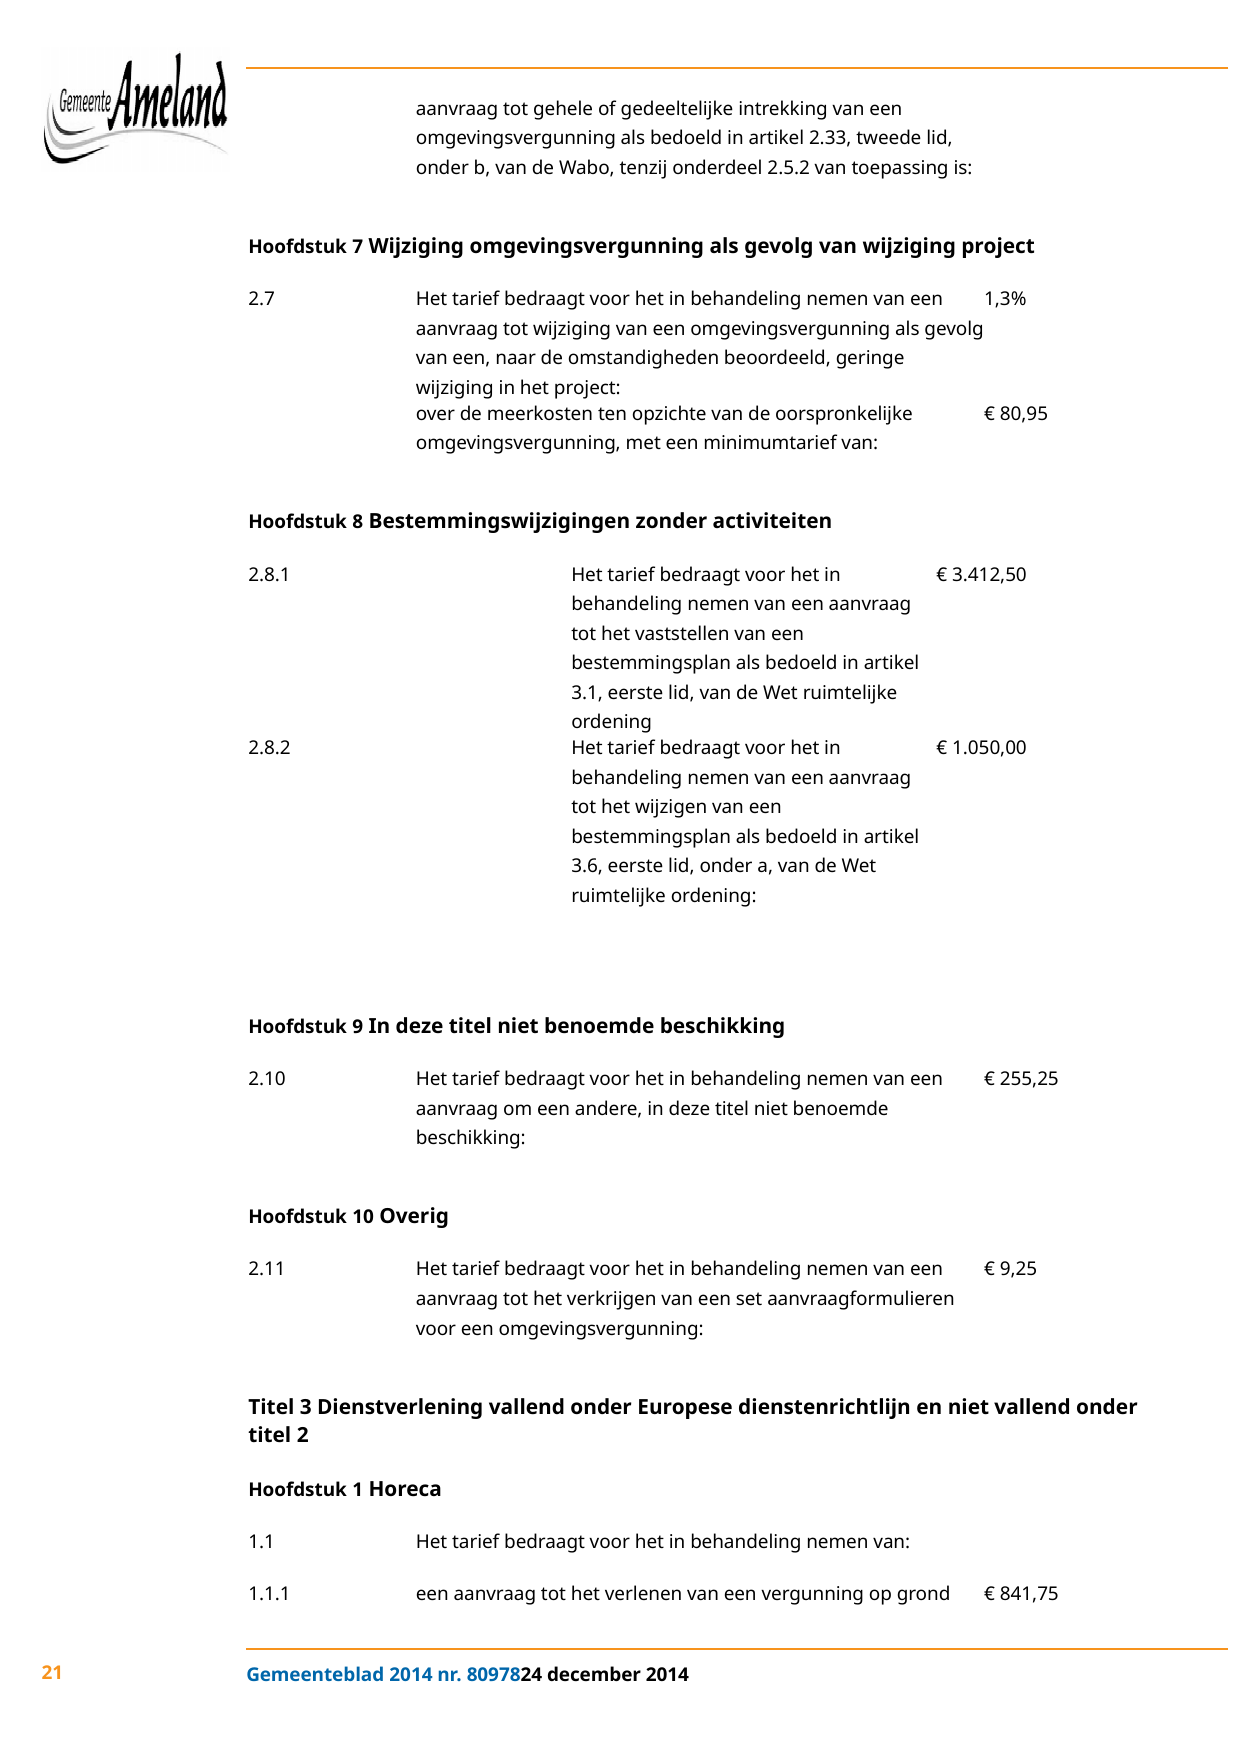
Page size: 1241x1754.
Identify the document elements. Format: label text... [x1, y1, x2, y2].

table_cell een aanvraag tot het verlenen van een vergunning op grond [416, 1580, 984, 1606]
text Hoofdstuk 9 In deze titel niet benoemde beschikking [248, 1011, 1152, 1039]
table_cell [356, 908, 936, 934]
table_header [984, 95, 1152, 180]
table_cell [248, 934, 356, 959]
table_header € 9,25 [984, 1256, 1152, 1341]
table_header 2.8.1 [248, 561, 571, 734]
table_header Het tarief bedraagt voor het in behandeling nemen van een aanvraag tot het vaststellen van een bestemmingsplan als bedoeld in artikel 3.1, eerste lid, van de Wet ruimtelijke ordening [571, 561, 936, 734]
table_cell over de meerkosten ten opzichte van de oorspronkelijke omgevingsvergunning, met een minimumtarief van: [416, 400, 984, 455]
table_cell [416, 1555, 984, 1580]
table_cell € 841,75 [984, 1580, 1152, 1606]
table_cell [356, 934, 936, 959]
table_cell € 80,95 [984, 400, 1152, 455]
table_header 2.7 [248, 285, 416, 400]
table_header € 255,25 [984, 1065, 1152, 1150]
text Titel 3 Dienstverlening vallend onder Europese dienstenrichtlijn en niet vallend onder titel 2 [248, 1392, 1152, 1449]
table_cell [984, 1555, 1152, 1580]
table_header Het tarief bedraagt voor het in behandeling nemen van een aanvraag tot wijziging van een omgevingsvergunning als gevolg van een, naar de omstandigheden beoordeeld, geringe wijziging in het project: [416, 285, 984, 400]
table_header 2.11 [248, 1256, 416, 1341]
text Hoofdstuk 7 Wijziging omgevingsvergunning als gevolg van wijziging project [248, 231, 1152, 259]
table_header 1.1 [248, 1529, 416, 1554]
table_header [248, 95, 416, 180]
table_header Het tarief bedraagt voor het in behandeling nemen van een aanvraag tot het verkrijgen van een set aanvraagformulieren voor een omgevingsvergunning: [416, 1256, 984, 1341]
table_cell 1.1.1 [248, 1580, 416, 1606]
table_cell [248, 1555, 416, 1580]
table_header 2.10 [248, 1065, 416, 1150]
table_header Het tarief bedraagt voor het in behandeling nemen van een aanvraag om een andere, in deze titel niet benoemde beschikking: [416, 1065, 984, 1150]
text Hoofdstuk 10 Overig [248, 1201, 1152, 1230]
table_header € 3.412,50 [936, 561, 1152, 734]
text Hoofdstuk 8 Bestemmingswijzigingen zonder activiteiten [248, 507, 1152, 535]
table_cell 2.8.2 [248, 734, 571, 908]
picture [41, 47, 231, 172]
text Hoofdstuk 1 Horeca [248, 1474, 1152, 1503]
table_header [984, 1529, 1152, 1554]
table_cell [248, 400, 416, 455]
table_header aanvraag tot gehele of gedeeltelijke intrekking van een omgevingsvergunning als bedoeld in artikel 2.33, tweede lid, onder b, van de Wabo, tenzij onderdeel 2.5.2 van toepassing is: [416, 95, 984, 180]
table_cell Het tarief bedraagt voor het in behandeling nemen van een aanvraag tot het wijzigen van een bestemmingsplan als bedoeld in artikel 3.6, eerste lid, onder a, van de Wet ruimtelijke ordening: [571, 734, 936, 908]
table_cell € 1.050,00 [936, 734, 1152, 908]
table_cell [248, 908, 356, 934]
table_header 1,3% [984, 285, 1152, 400]
table_header Het tarief bedraagt voor het in behandeling nemen van: [416, 1529, 984, 1554]
